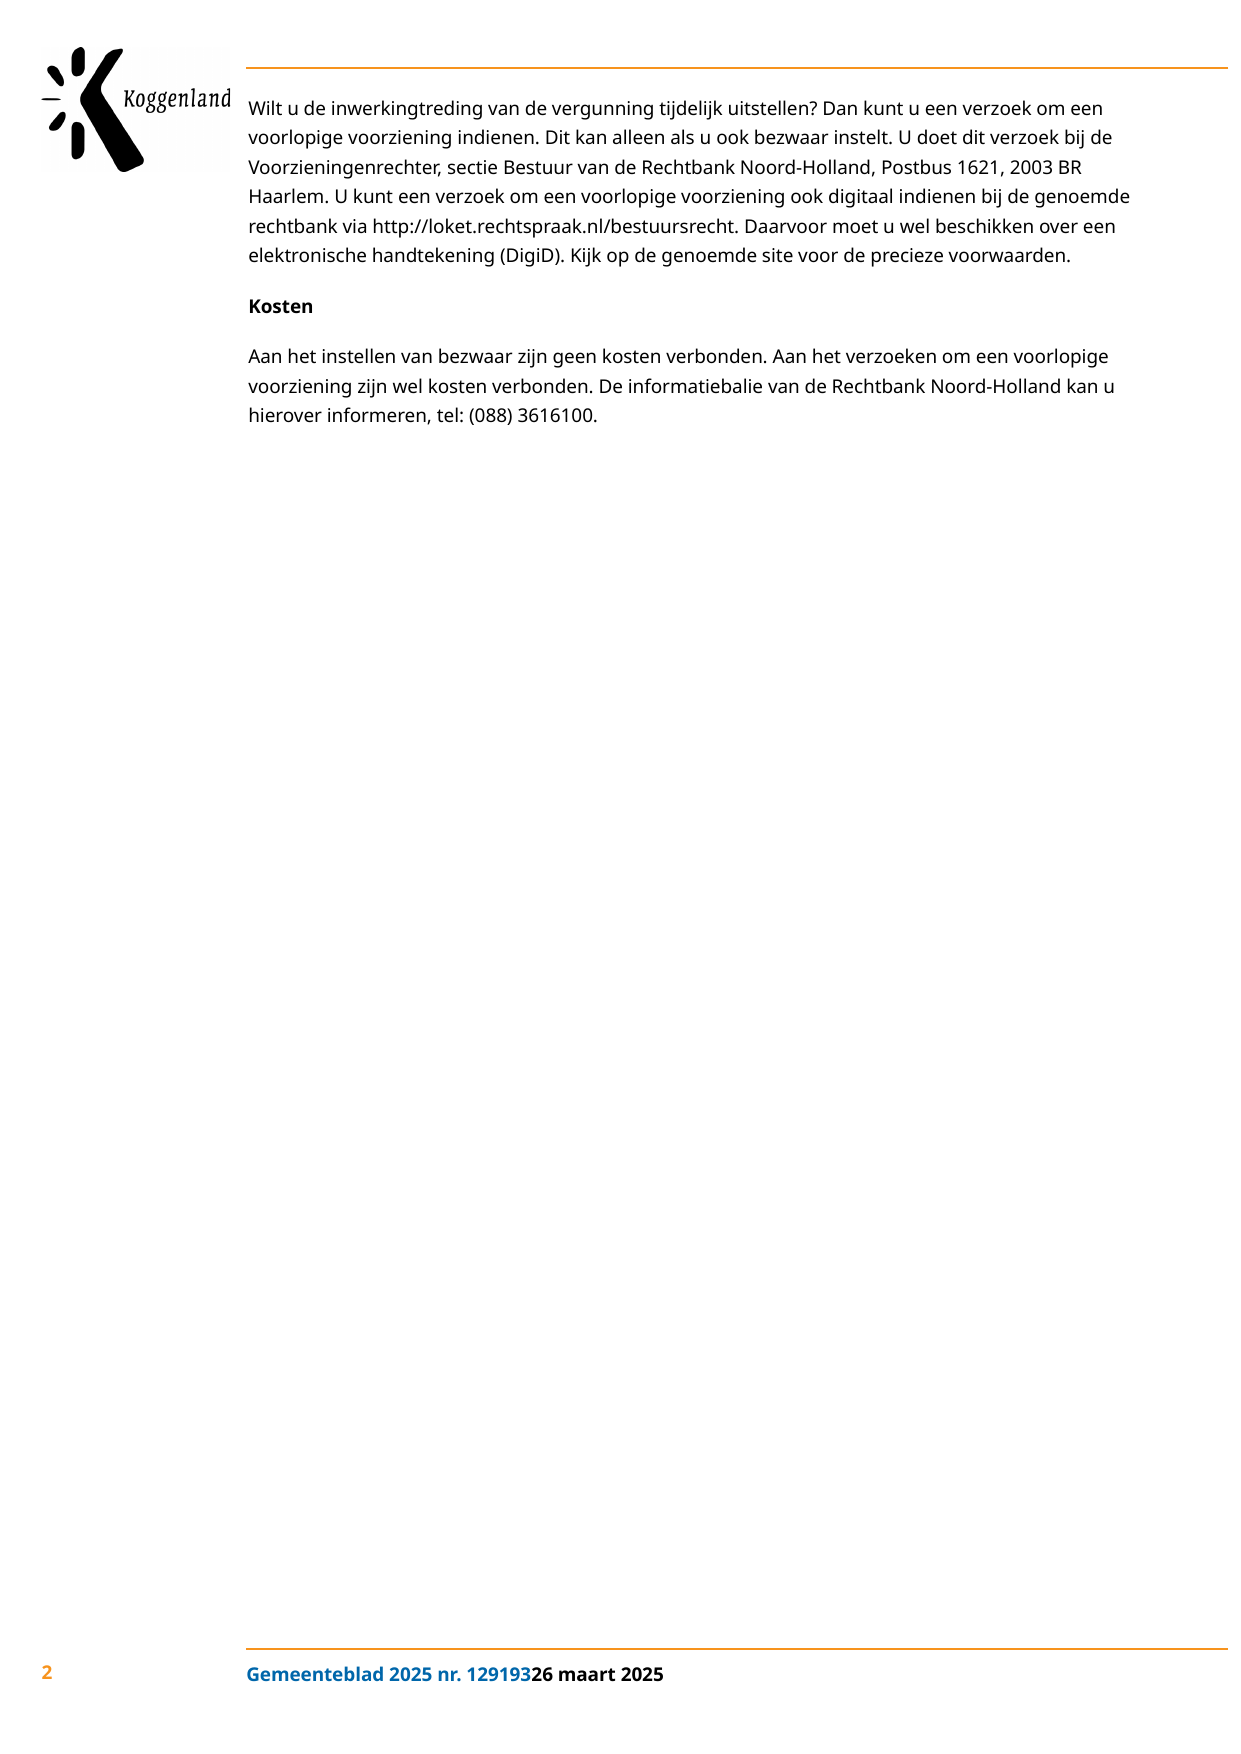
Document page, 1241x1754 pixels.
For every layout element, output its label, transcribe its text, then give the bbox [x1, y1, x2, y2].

text Wilt u de inwerkingtreding van de vergunning tijdelijk uitstellen? Dan kunt u een verzoek om een voorlopige voorziening indienen. Dit kan alleen als u ook bezwaar instelt. U doet dit verzoek bij de Voorzieningenrechter, sectie Bestuur van de Rechtbank Noord-Holland, Postbus 1621, 2003 BR Haarlem. U kunt een verzoek om een voorlopige voorziening ook digitaal indienen bij de genoemde rechtbank via http://loket.rechtspraak.nl/bestuursrecht. Daarvoor moet u wel beschikken over een elektronische handtekening (DigiD). Kijk op de genoemde site voor de precieze voorwaarden. [248, 95, 1152, 268]
text Kosten [248, 293, 1152, 319]
text Aan het instellen van bezwaar zijn geen kosten verbonden. Aan het verzoeken om een voorlopige voorziening zijn wel kosten verbonden. De informatiebalie van de Rechtbank Noord-Holland kan u hierover informeren, tel: (088) 3616100. [248, 343, 1152, 428]
picture [41, 47, 231, 172]
